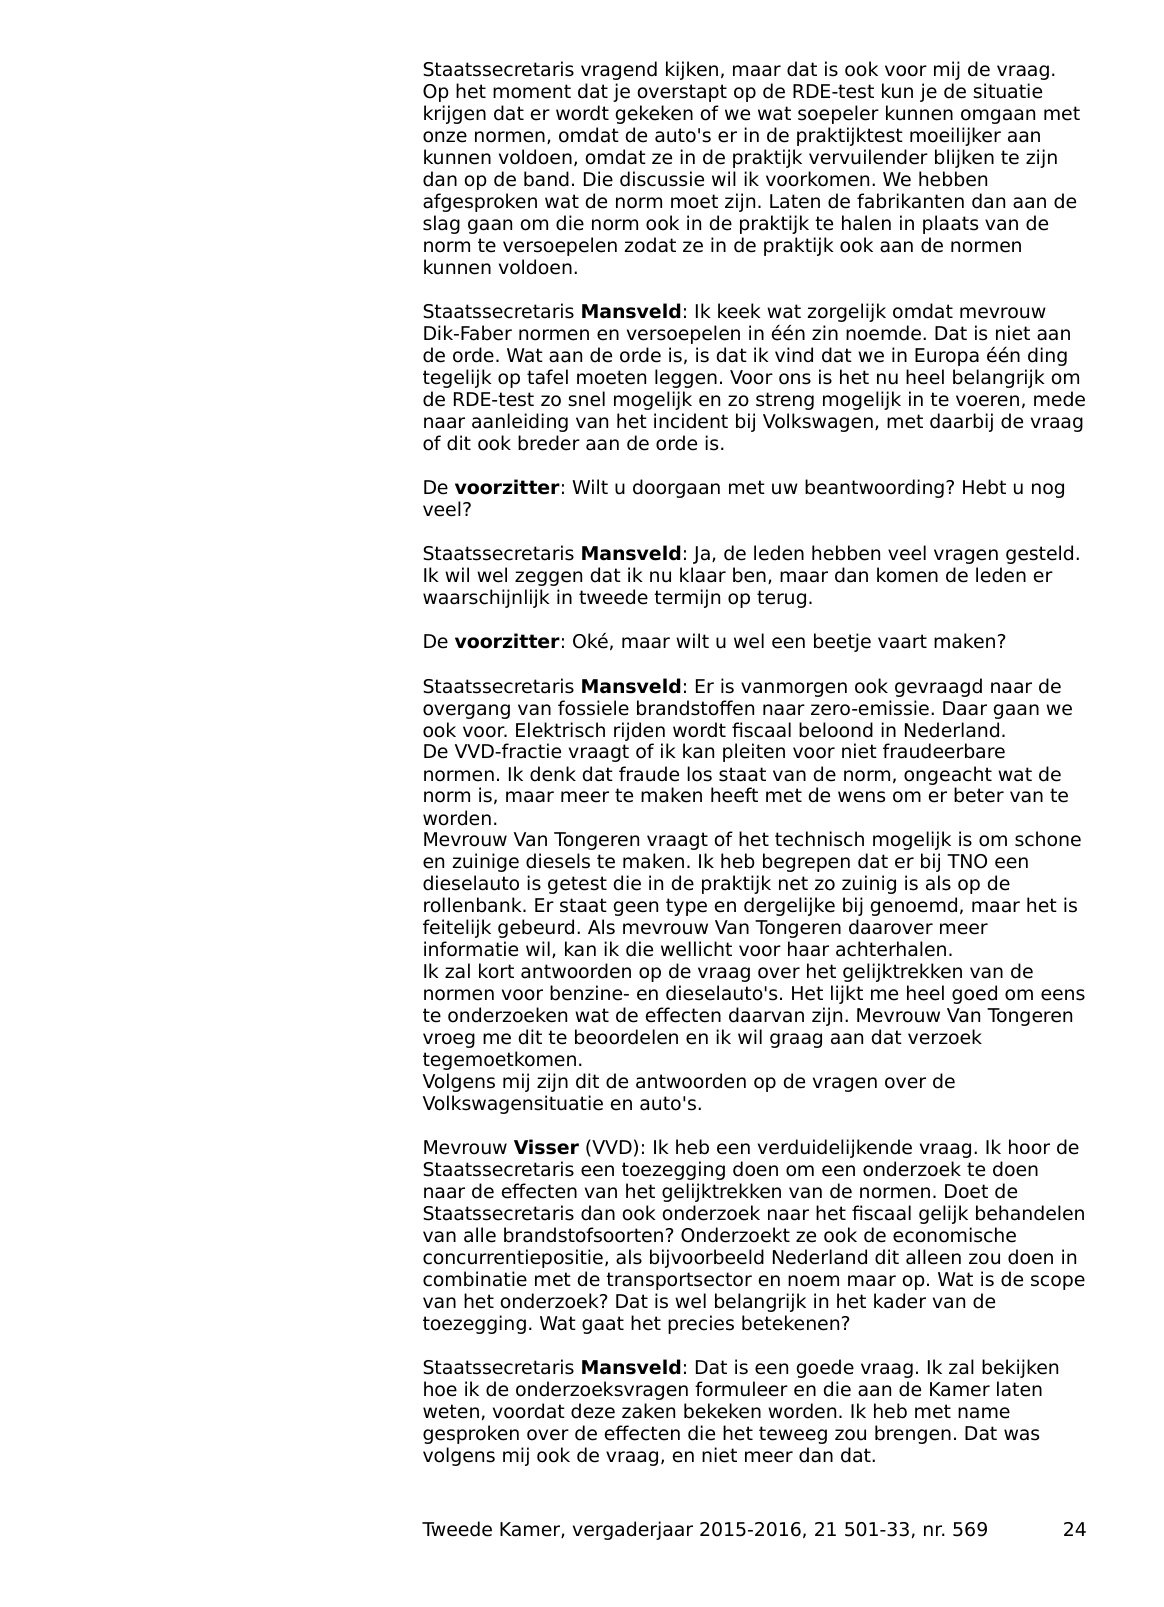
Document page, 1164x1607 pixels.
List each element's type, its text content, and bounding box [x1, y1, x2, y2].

text Staatssecretaris vragend kijken, maar dat is ook voor mij de vraag. Op het moment dat je overstapt op de RDE-test kun je de situatie krijgen dat er wordt gekeken of we wat soepeler kunnen omgaan met onze normen, omdat de auto's er in de praktijktest moeilijker aan kunnen voldoen, omdat ze in de praktijk vervuilender blijken te zijn dan op de band. Die discussie wil ik voorkomen. We hebben afgesproken wat de norm moet zijn. Laten de fabrikanten dan aan de slag gaan om die norm ook in de praktijk te halen in plaats van de norm te versoepelen zodat ze in de praktijk ook aan de normen kunnen voldoen. [422, 59, 1087, 279]
text Mevrouw Visser (VVD): Ik heb een verduidelijkende vraag. Ik hoor de Staatssecretaris een toezegging doen om een onderzoek te doen naar de effecten van het gelijktrekken van de normen. Doet de Staatssecretaris dan ook onderzoek naar het fiscaal gelijk behandelen van alle brandstofsoorten? Onderzoekt ze ook de economische concurrentiepositie, als bijvoorbeeld Nederland dit alleen zou doen in combinatie met de transportsector en noem maar op. Wat is de scope van het onderzoek? Dat is wel belangrijk in het kader van de toezegging. Wat gaat het precies betekenen? [422, 1137, 1087, 1335]
text De VVD-fractie vraagt of ik kan pleiten voor niet fraudeerbare normen. Ik denk dat fraude los staat van de norm, ongeacht wat de norm is, maar meer te maken heeft met de wens om er beter van te worden. [422, 741, 1087, 829]
text Staatssecretaris Mansveld: Er is vanmorgen ook gevraagd naar de overgang van fossiele brandstoffen naar zero-emissie. Daar gaan we ook voor. Elektrisch rijden wordt fiscaal beloond in Nederland. [422, 676, 1087, 741]
text Staatssecretaris Mansveld: Ja, de leden hebben veel vragen gesteld. Ik wil wel zeggen dat ik nu klaar ben, maar dan komen de leden er waarschijnlijk in tweede termijn op terug. [422, 543, 1087, 609]
text Staatssecretaris Mansveld: Dat is een goede vraag. Ik zal bekijken hoe ik de onderzoeksvragen formuleer en die aan de Kamer laten weten, voordat deze zaken bekeken worden. Ik heb met name gesproken over de effecten die het teweeg zou brengen. Dat was volgens mij ook de vraag, en niet meer dan dat. [422, 1357, 1087, 1467]
text Staatssecretaris Mansveld: Ik keek wat zorgelijk omdat mevrouw Dik-Faber normen en versoepelen in één zin noemde. Dat is niet aan de orde. Wat aan de orde is, is dat ik vind dat we in Europa één ding tegelijk op tafel moeten leggen. Voor ons is het nu heel belangrijk om de RDE-test zo snel mogelijk en zo streng mogelijk in te voeren, mede naar aanleiding van het incident bij Volkswagen, met daarbij de vraag of dit ook breder aan de orde is. [422, 301, 1087, 455]
text De voorzitter: Oké, maar wilt u wel een beetje vaart maken? [422, 631, 1087, 653]
text De voorzitter: Wilt u doorgaan met uw beantwoording? Hebt u nog veel? [422, 477, 1087, 521]
text Mevrouw Van Tongeren vraagt of het technisch mogelijk is om schone en zuinige diesels te maken. Ik heb begrepen dat er bij TNO een dieselauto is getest die in de praktijk net zo zuinig is als op de rollenbank. Er staat geen type en dergelijke bij genoemd, maar het is feitelijk gebeurd. Als mevrouw Van Tongeren daarover meer informatie wil, kan ik die wellicht voor haar achterhalen. [422, 829, 1087, 961]
text Ik zal kort antwoorden op de vraag over het gelijktrekken van de normen voor benzine- en dieselauto's. Het lijkt me heel goed om eens te onderzoeken wat de effecten daarvan zijn. Mevrouw Van Tongeren vroeg me dit te beoordelen en ik wil graag aan dat verzoek tegemoetkomen. [422, 961, 1087, 1071]
text Volgens mij zijn dit de antwoorden op de vragen over de Volkswagensituatie en auto's. [422, 1071, 1087, 1115]
